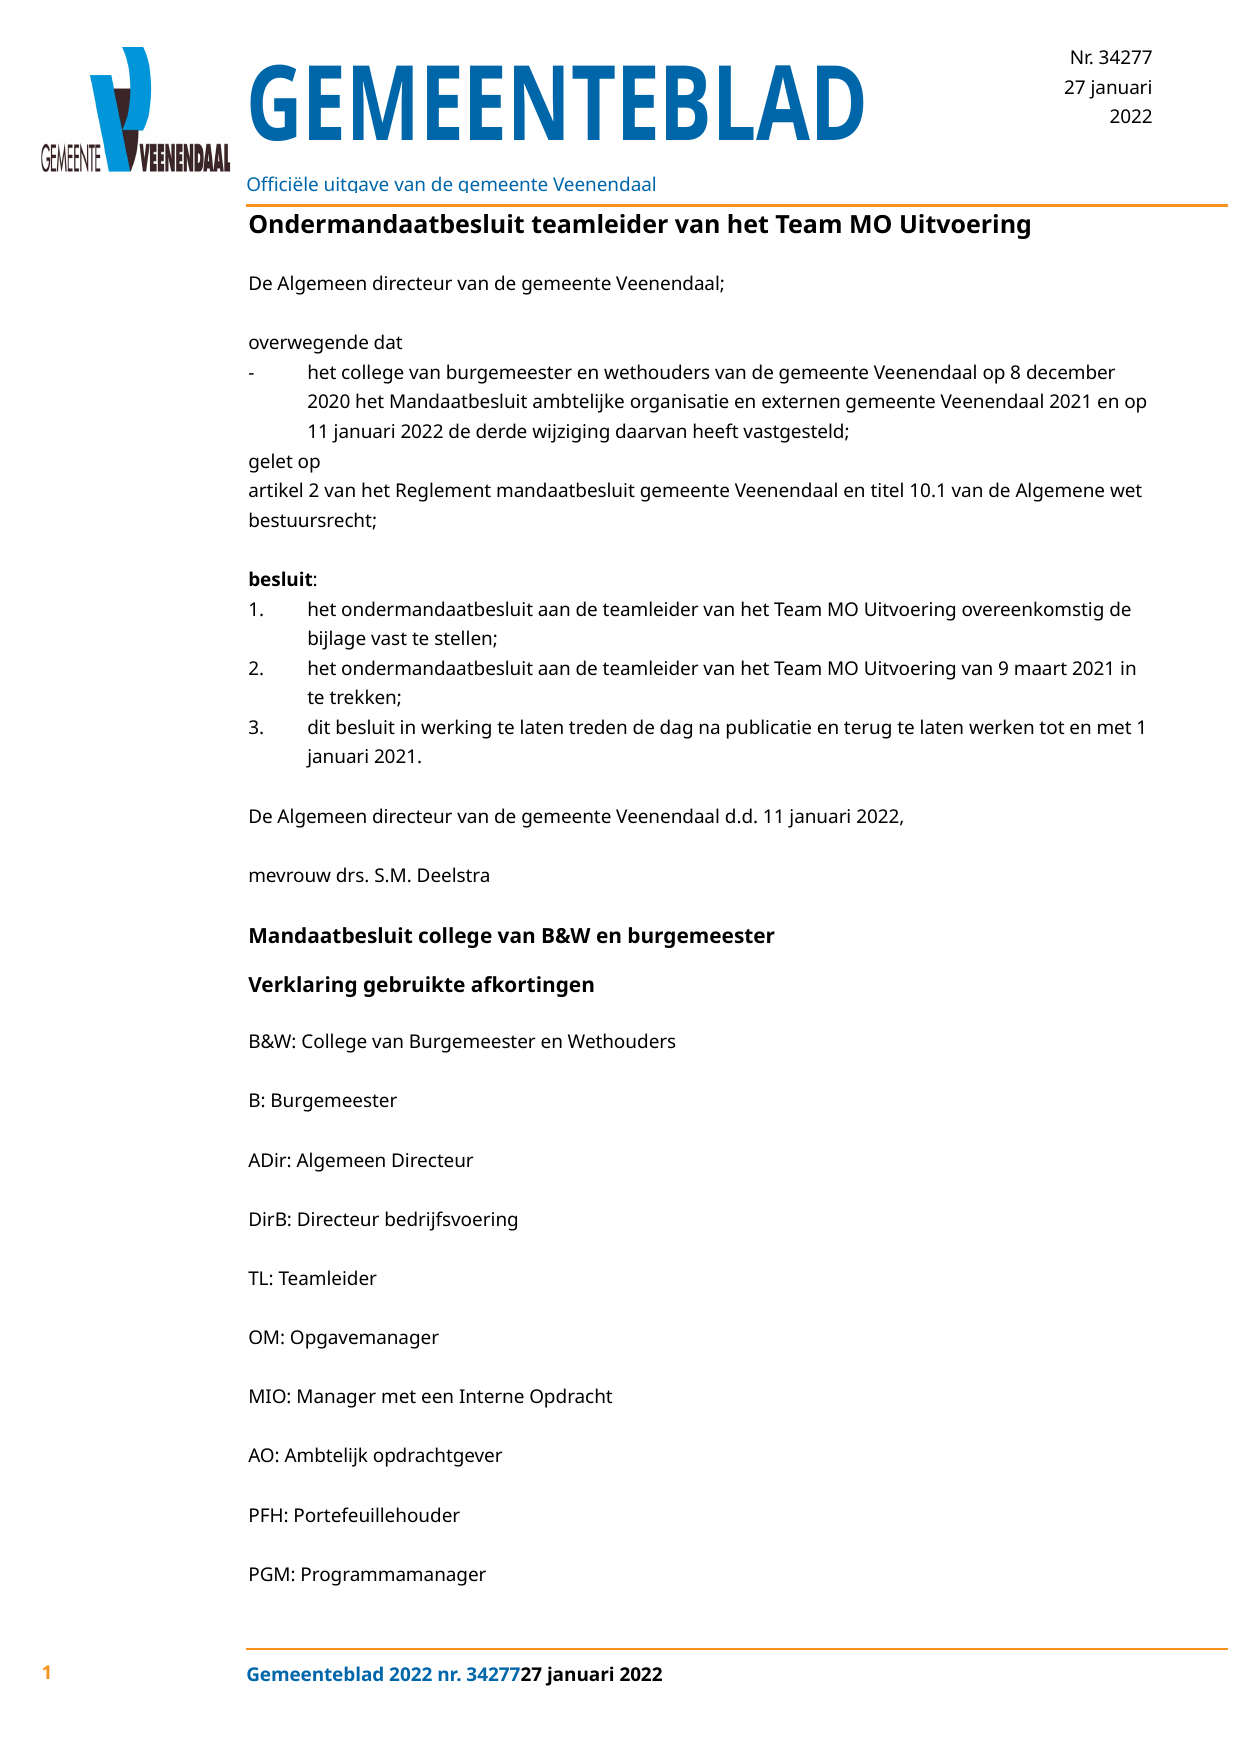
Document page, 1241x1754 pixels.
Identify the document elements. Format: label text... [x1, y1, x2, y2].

text B: Burgemeester [248, 1088, 1152, 1113]
text Ondermandaatbesluit teamleider van het Team MO Uitvoering [248, 207, 1152, 241]
text artikel 2 van het Reglement mandaatbesluit gemeente Veenendaal en titel 10.1 van de Algemene wet bestuursrecht; [248, 477, 1152, 533]
text B&W: College van Burgemeester en Wethouders [248, 1028, 1152, 1054]
text TL: Teamleider [248, 1265, 1152, 1291]
text PFH: Portefeuillehouder [248, 1502, 1152, 1527]
list het ondermandaatbesluit aan de teamleider van het Team MO Uitvoering van 9 maart 2021 in te trekken; [248, 655, 1152, 710]
text mevrouw drs. S.M. Deelstra [248, 862, 1152, 888]
picture [123, 47, 231, 172]
list het ondermandaatbesluit aan de teamleider van het Team MO Uitvoering overeenkomstig de bijlage vast te stellen; [248, 596, 1152, 651]
list het college van burgemeester en wethouders van de gemeente Veenendaal op 8 december 2020 het Mandaatbesluit ambtelijke organisatie en externen gemeente Veenendaal 2021 en op 11 januari 2022 de derde wijziging daarvan heeft vastgesteld; [248, 359, 1152, 444]
text besluit: [248, 566, 1152, 592]
text MIO: Manager met een Interne Opdracht [248, 1383, 1152, 1409]
picture [41, 47, 130, 172]
list dit besluit in werking te laten treden de dag na publicatie en terug te laten werken tot en met 1 januari 2021. [248, 714, 1152, 769]
text Verklaring gebruikte afkortingen [248, 970, 1152, 999]
text Mandaatbesluit college van B&W en burgemeester [248, 921, 1152, 949]
text De Algemeen directeur van de gemeente Veenendaal; [248, 270, 1152, 296]
text De Algemeen directeur van de gemeente Veenendaal d.d. 11 januari 2022, [248, 803, 1152, 828]
text ADir: Algemeen Directeur [248, 1147, 1152, 1172]
text OM: Opgavemanager [248, 1324, 1152, 1350]
text overwegende dat [248, 329, 1152, 355]
text AO: Ambtelijk opdrachtgever [248, 1443, 1152, 1468]
text DirB: Directeur bedrijfsvoering [248, 1206, 1152, 1232]
text PGM: Programmamanager [248, 1561, 1152, 1587]
text gelet op [248, 448, 1152, 473]
